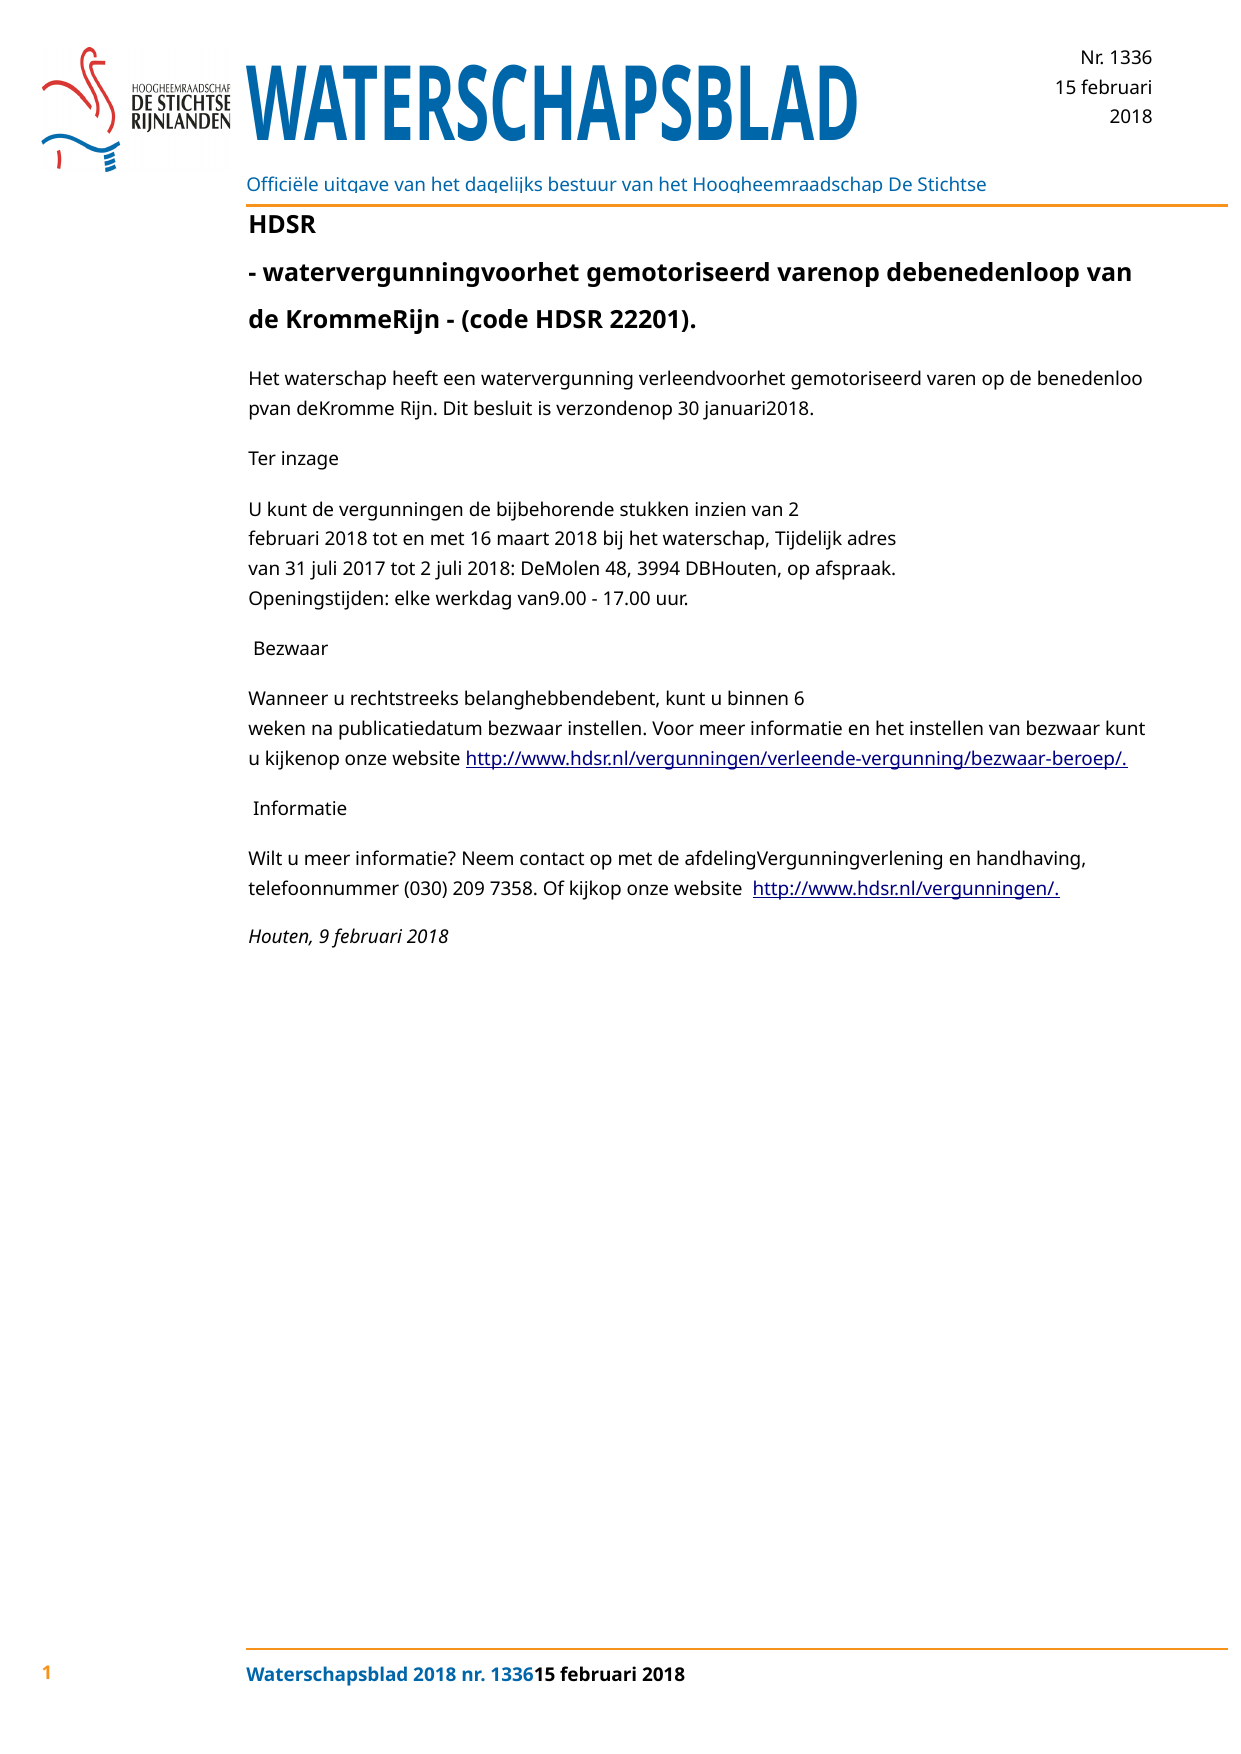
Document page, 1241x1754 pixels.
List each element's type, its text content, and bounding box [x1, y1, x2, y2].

text HDSR - watervergunningvoorhet gemotoriseerd varenop debenedenloop van de KrommeRijn - (code HDSR 22201). [248, 207, 1152, 336]
text Wilt u meer informatie? Neem contact op met de afdelingVergunningverlening en handhaving, telefoonnummer (030) 209 7358. Of kijkop onze website http://www.hdsr.nl/vergunningen/. [248, 846, 1152, 901]
text Ter inzage [248, 446, 1152, 471]
text Houten, 9 februari 2018 [248, 923, 1152, 949]
text Het waterschap heeft een watervergunning verleendvoorhet gemotoriseerd varen op de benedenloopvan deKromme Rijn. Dit besluit is verzondenop 30 januari2018. [248, 366, 1152, 421]
picture [41, 47, 231, 172]
text Bezwaar [248, 635, 1152, 661]
text Wanneer u rechtstreeks belanghebbendebent, kunt u binnen 6 weken na publicatiedatum bezwaar instellen. Voor meer informatie en het instellen van bezwaar kunt u kijkenop onze website http://www.hdsr.nl/vergunningen/verleende-vergunning/bezwaar-beroep/. [248, 686, 1152, 770]
text Informatie [248, 795, 1152, 821]
text U kunt de vergunningen de bijbehorende stukken inzien van 2 februari 2018 tot en met 16 maart 2018 bij het waterschap, Tijdelijk adres van 31 juli 2017 tot 2 juli 2018: DeMolen 48, 3994 DBHouten, op afspraak. Openingstijden: elke werkdag van9.00 - 17.00 uur. [248, 496, 1152, 610]
